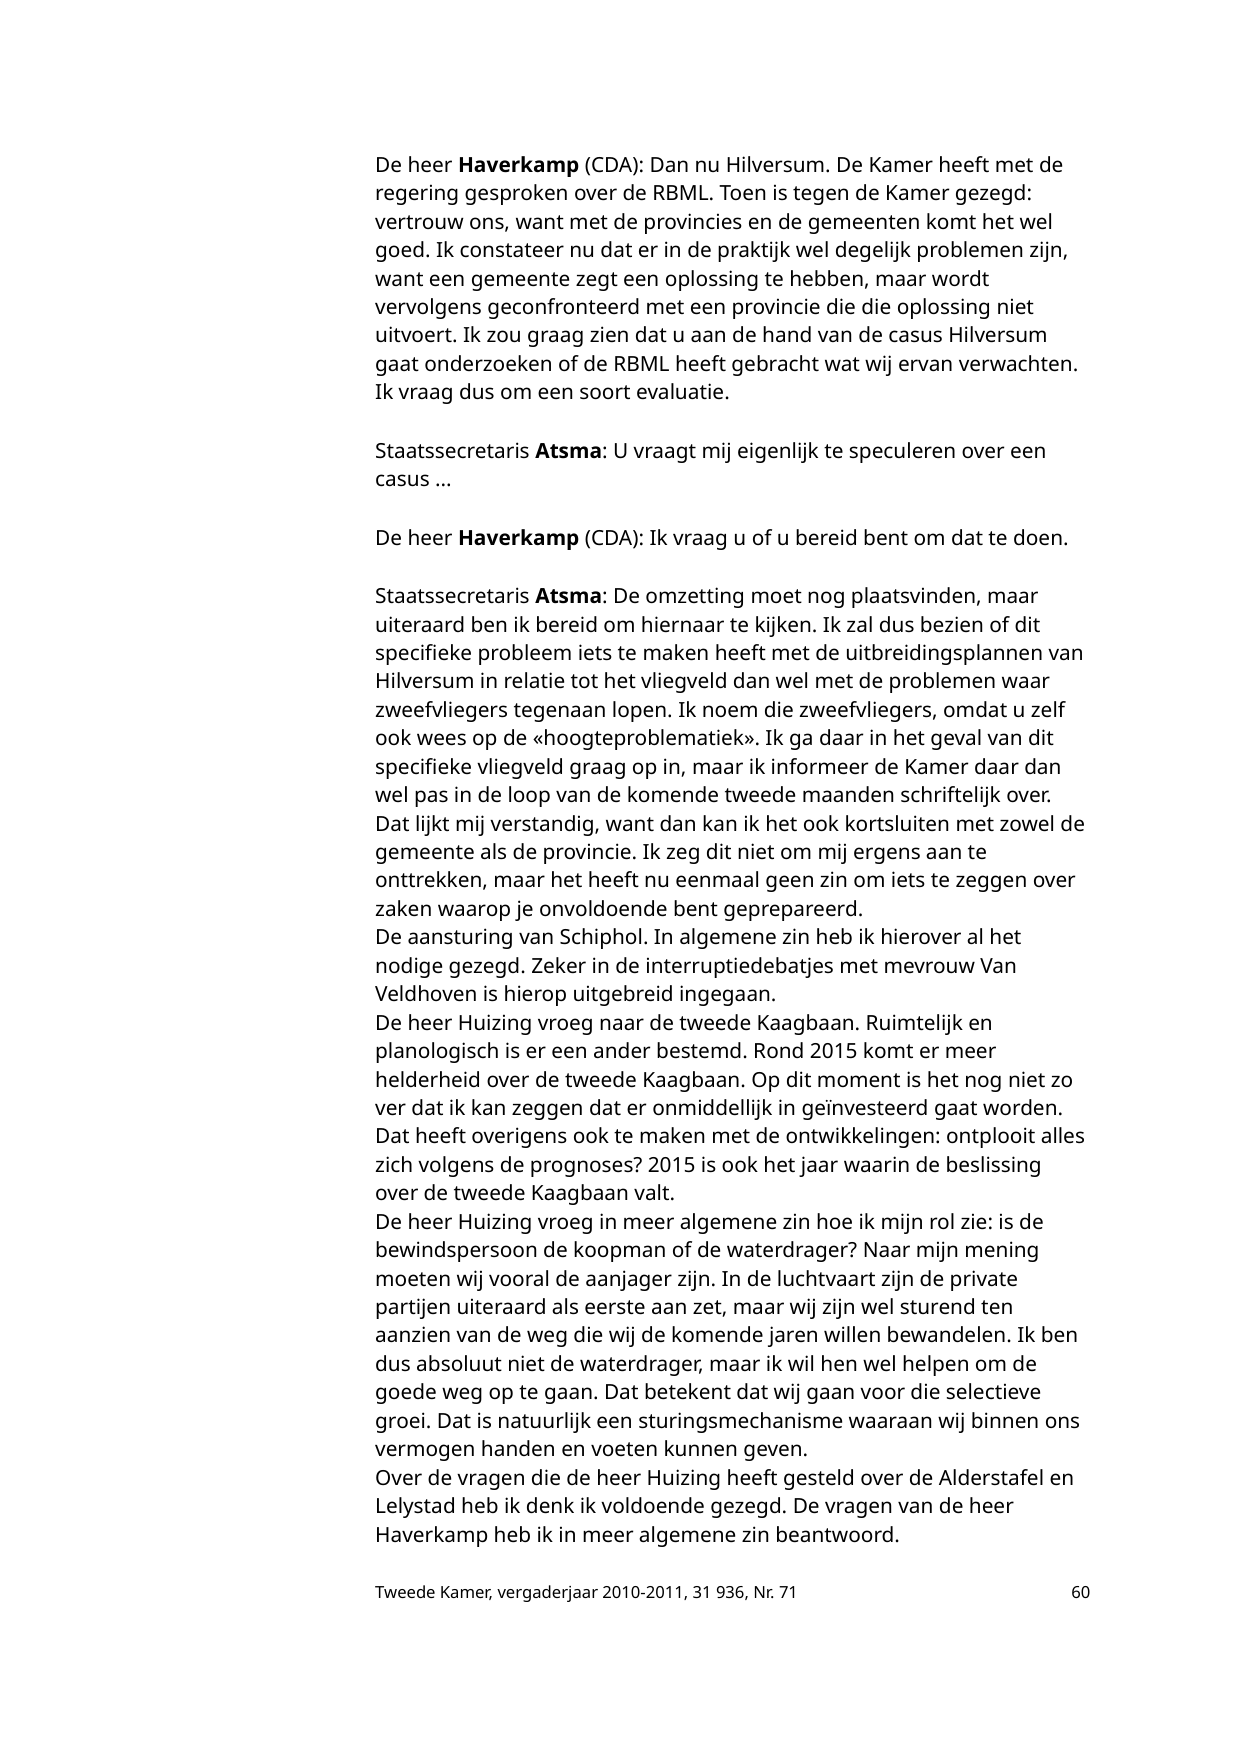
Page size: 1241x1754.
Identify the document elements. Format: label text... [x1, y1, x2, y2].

text Over de vragen die de heer Huizing heeft gesteld over de Alderstafel en Lelystad heb ik denk ik voldoende gezegd. De vragen van de heer Haverkamp heb ik in meer algemene zin beantwoord. [375, 1463, 1090, 1548]
text De heer Huizing vroeg in meer algemene zin hoe ik mijn rol zie: is de bewindspersoon de koopman of de waterdrager? Naar mijn mening moeten wij vooral de aanjager zijn. In de luchtvaart zijn de private partijen uiteraard als eerste aan zet, maar wij zijn wel sturend ten aanzien van de weg die wij de komende jaren willen bewandelen. Ik ben dus absoluut niet de waterdrager, maar ik wil hen wel helpen om de goede weg op te gaan. Dat betekent dat wij gaan voor die selectieve groei. Dat is natuurlijk een sturingsmechanisme waaraan wij binnen ons vermogen handen en voeten kunnen geven. [375, 1207, 1090, 1463]
text Staatssecretaris Atsma: De omzetting moet nog plaatsvinden, maar uiteraard ben ik bereid om hiernaar te kijken. Ik zal dus bezien of dit specifieke probleem iets te maken heeft met de uitbreidingsplannen van Hilversum in relatie tot het vliegveld dan wel met de problemen waar zweefvliegers tegenaan lopen. Ik noem die zweefvliegers, omdat u zelf ook wees op de «hoogteproblematiek». Ik ga daar in het geval van dit specifieke vliegveld graag op in, maar ik informeer de Kamer daar dan wel pas in de loop van de komende tweede maanden schriftelijk over. Dat lijkt mij verstandig, want dan kan ik het ook kortsluiten met zowel de gemeente als de provincie. Ik zeg dit niet om mij ergens aan te onttrekken, maar het heeft nu eenmaal geen zin om iets te zeggen over zaken waarop je onvoldoende bent geprepareerd. [375, 581, 1090, 922]
text Staatssecretaris Atsma: U vraagt mij eigenlijk te speculeren over een casus ... [375, 436, 1090, 493]
text De heer Huizing vroeg naar de tweede Kaagbaan. Ruimtelijk en planologisch is er een ander bestemd. Rond 2015 komt er meer helderheid over de tweede Kaagbaan. Op dit moment is het nog niet zo ver dat ik kan zeggen dat er onmiddellijk in geïnvesteerd gaat worden. Dat heeft overigens ook te maken met de ontwikkelingen: ontplooit alles zich volgens de prognoses? 2015 is ook het jaar waarin de beslissing over de tweede Kaagbaan valt. [375, 1008, 1090, 1207]
text De heer Haverkamp (CDA): Dan nu Hilversum. De Kamer heeft met de regering gesproken over de RBML. Toen is tegen de Kamer gezegd: vertrouw ons, want met de provincies en de gemeenten komt het wel goed. Ik constateer nu dat er in de praktijk wel degelijk problemen zijn, want een gemeente zegt een oplossing te hebben, maar wordt vervolgens geconfronteerd met een provincie die die oplossing niet uitvoert. Ik zou graag zien dat u aan de hand van de casus Hilversum gaat onderzoeken of de RBML heeft gebracht wat wij ervan verwachten. Ik vraag dus om een soort evaluatie. [375, 150, 1090, 406]
text De heer Haverkamp (CDA): Ik vraag u of u bereid bent om dat te doen. [375, 523, 1090, 551]
text De aansturing van Schiphol. In algemene zin heb ik hierover al het nodige gezegd. Zeker in de interruptiedebatjes met mevrouw Van Veldhoven is hierop uitgebreid ingegaan. [375, 922, 1090, 1008]
